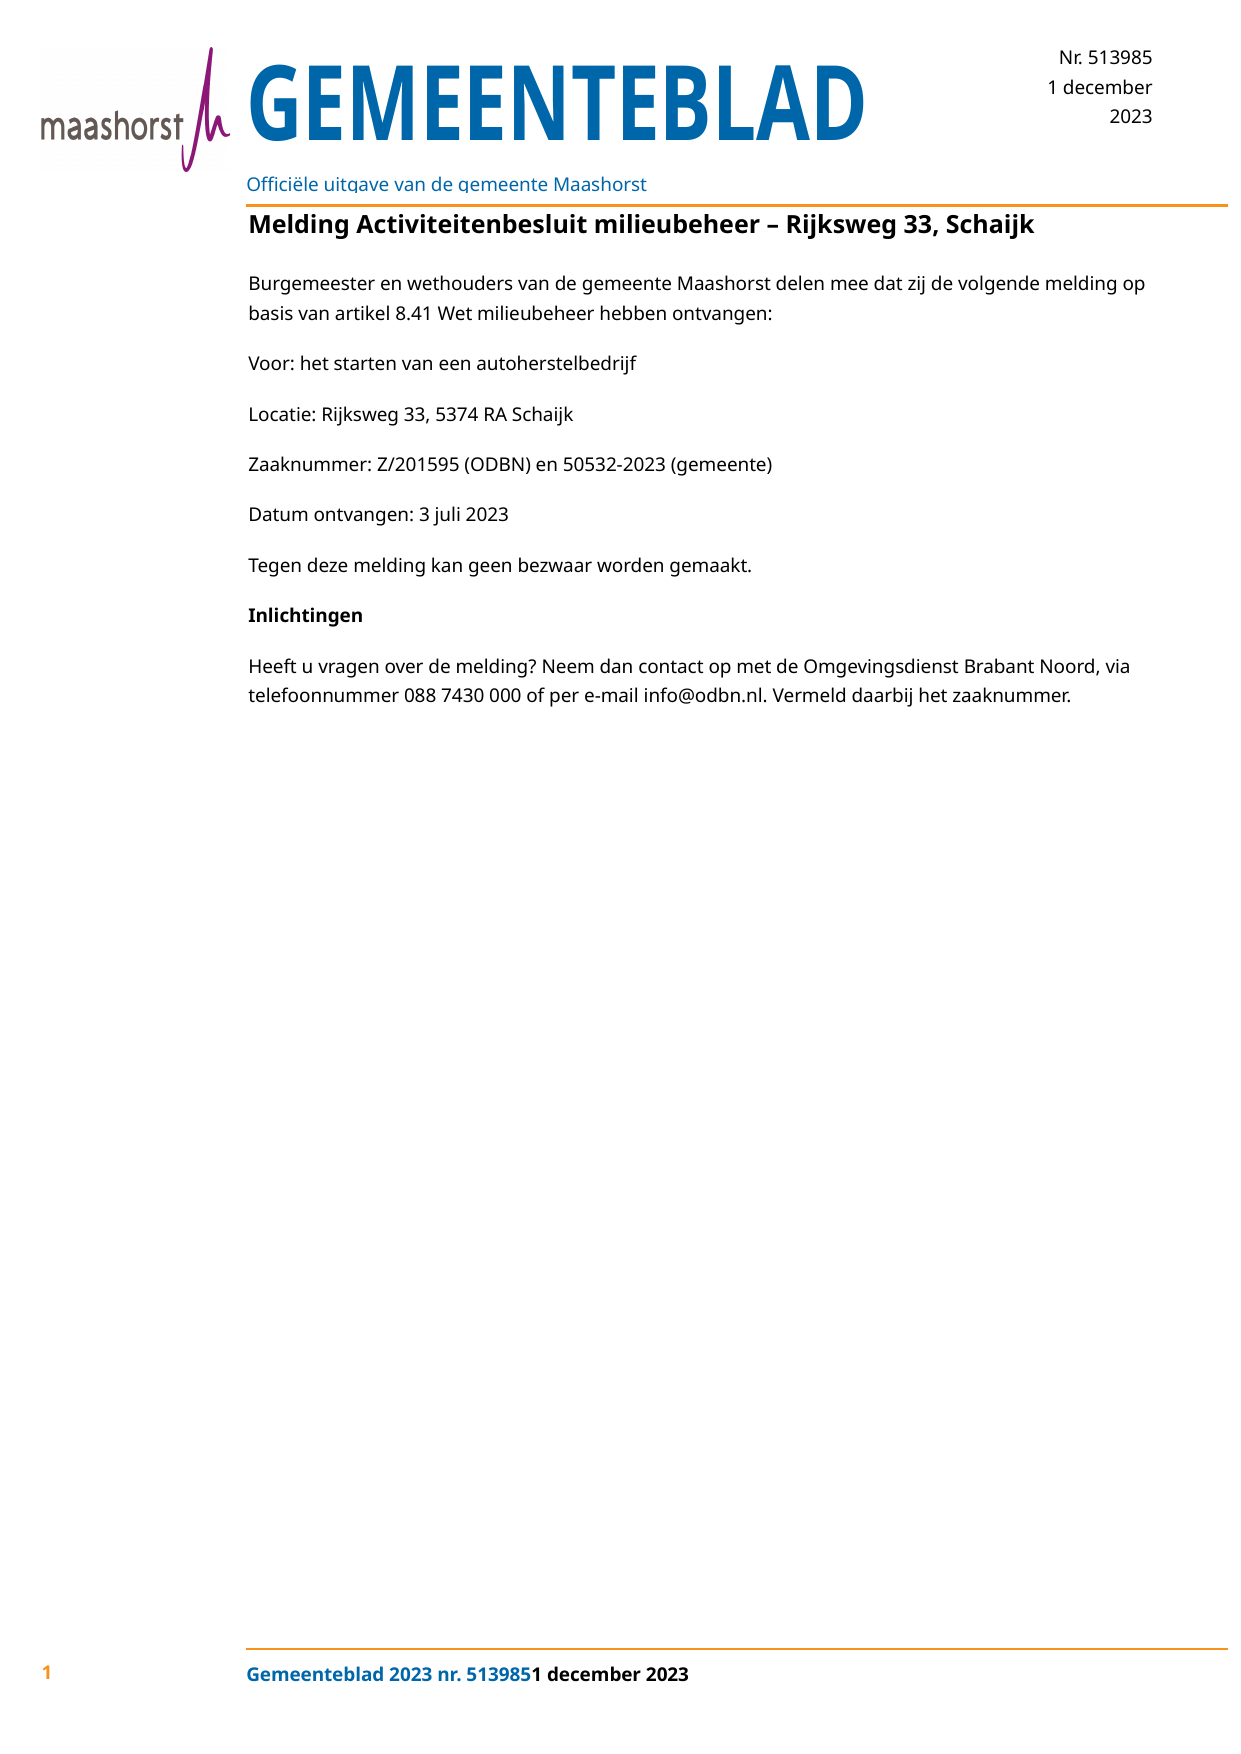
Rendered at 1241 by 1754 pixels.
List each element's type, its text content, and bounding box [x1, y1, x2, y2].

text Locatie: Rijksweg 33, 5374 RA Schaijk [248, 401, 1152, 426]
text Inlichtingen [248, 602, 1152, 628]
text Zaaknummer: Z/201595 (ODBN) en 50532-2023 (gemeente) [248, 451, 1152, 477]
text Datum ontvangen: 3 juli 2023 [248, 502, 1152, 527]
text Burgemeester en wethouders van de gemeente Maashorst delen mee dat zij de volgende melding op basis van artikel 8.41 Wet milieubeheer hebben ontvangen: [248, 270, 1152, 326]
text Melding Activiteitenbesluit milieubeheer – Rijksweg 33, Schaijk [248, 207, 1152, 241]
text Voor: het starten van een autoherstelbedrijf [248, 350, 1152, 376]
text Heeft u vragen over de melding? Neem dan contact op met de Omgevingsdienst Brabant Noord, via telefoonnummer 088 7430 000 of per e-mail info@odbn.nl. Vermeld daarbij het zaaknummer. [248, 653, 1152, 708]
text Tegen deze melding kan geen bezwaar worden gemaakt. [248, 552, 1152, 578]
picture [41, 47, 231, 172]
